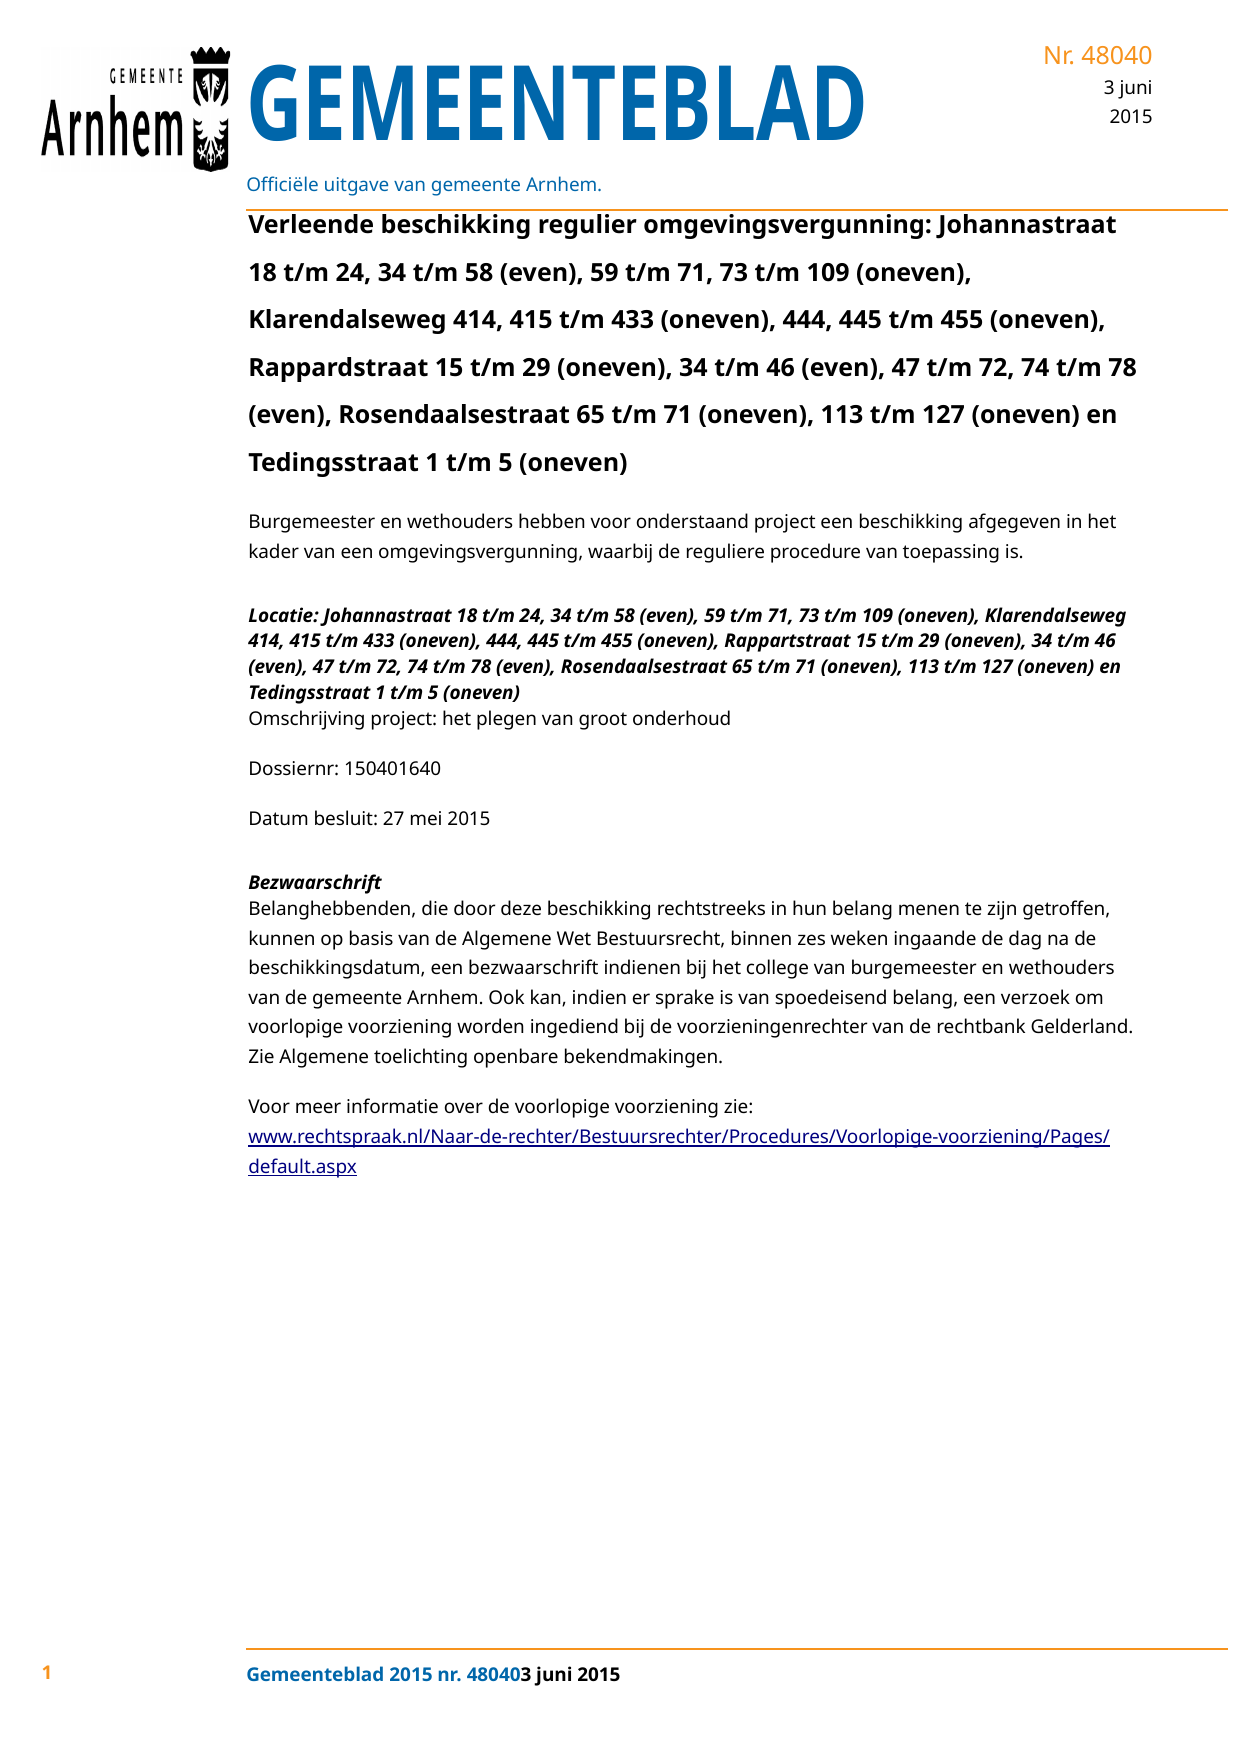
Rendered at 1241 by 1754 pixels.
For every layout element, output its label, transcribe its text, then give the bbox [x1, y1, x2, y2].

text Voor meer informatie over de voorlopige voorziening zie: www.rechtspraak.nl/Naar-de-rechter/Bestuursrechter/Procedures/Voorlopige-voorziening/Pages/default.aspx [248, 1094, 1152, 1178]
text Belanghebbenden, die door deze beschikking rechtstreeks in hun belang menen te zijn getroffen, kunnen op basis van de Algemene Wet Bestuursrecht, binnen zes weken ingaande de dag na de beschikkingsdatum, een bezwaarschrift indienen bij het college van burgemeester en wethouders van de gemeente Arnhem. Ook kan, indien er sprake is van spoedeisend belang, een verzoek om voorlopige voorziening worden ingediend bij de voorzieningenrechter van de rechtbank Gelderland. Zie Algemene toelichting openbare bekendmakingen. [248, 895, 1152, 1069]
picture [41, 47, 231, 172]
text Locatie: Johannastraat 18 t/m 24, 34 t/m 58 (even), 59 t/m 71, 73 t/m 109 (oneven), Klarendalseweg 414, 415 t/m 433 (oneven), 444, 445 t/m 455 (oneven), Rappartstraat 15 t/m 29 (oneven), 34 t/m 46 (even), 47 t/m 72, 74 t/m 78 (even), Rosendaalsestraat 65 t/m 71 (oneven), 113 t/m 127 (oneven) en Tedingsstraat 1 t/m 5 (oneven) [248, 602, 1152, 705]
text Bezwaarschrift [248, 869, 1152, 895]
text Datum besluit: 27 mei 2015 [248, 806, 1152, 831]
text Verleende beschikking regulier omgevingsvergunning: Johannastraat 18 t/m 24, 34 t/m 58 (even), 59 t/m 71, 73 t/m 109 (oneven), Klarendalseweg 414, 415 t/m 433 (oneven), 444, 445 t/m 455 (oneven), Rappardstraat 15 t/m 29 (oneven), 34 t/m 46 (even), 47 t/m 72, 74 t/m 78 (even), Rosendaalsestraat 65 t/m 71 (oneven), 113 t/m 127 (oneven) en Tedingsstraat 1 t/m 5 (oneven) [248, 211, 1152, 479]
text Omschrijving project: het plegen van groot onderhoud [248, 705, 1152, 731]
text Burgemeester en wethouders hebben voor onderstaand project een beschikking afgegeven in het kader van een omgevingsvergunning, waarbij de reguliere procedure van toepassing is. [248, 508, 1152, 564]
text Dossiernr: 150401640 [248, 755, 1152, 781]
